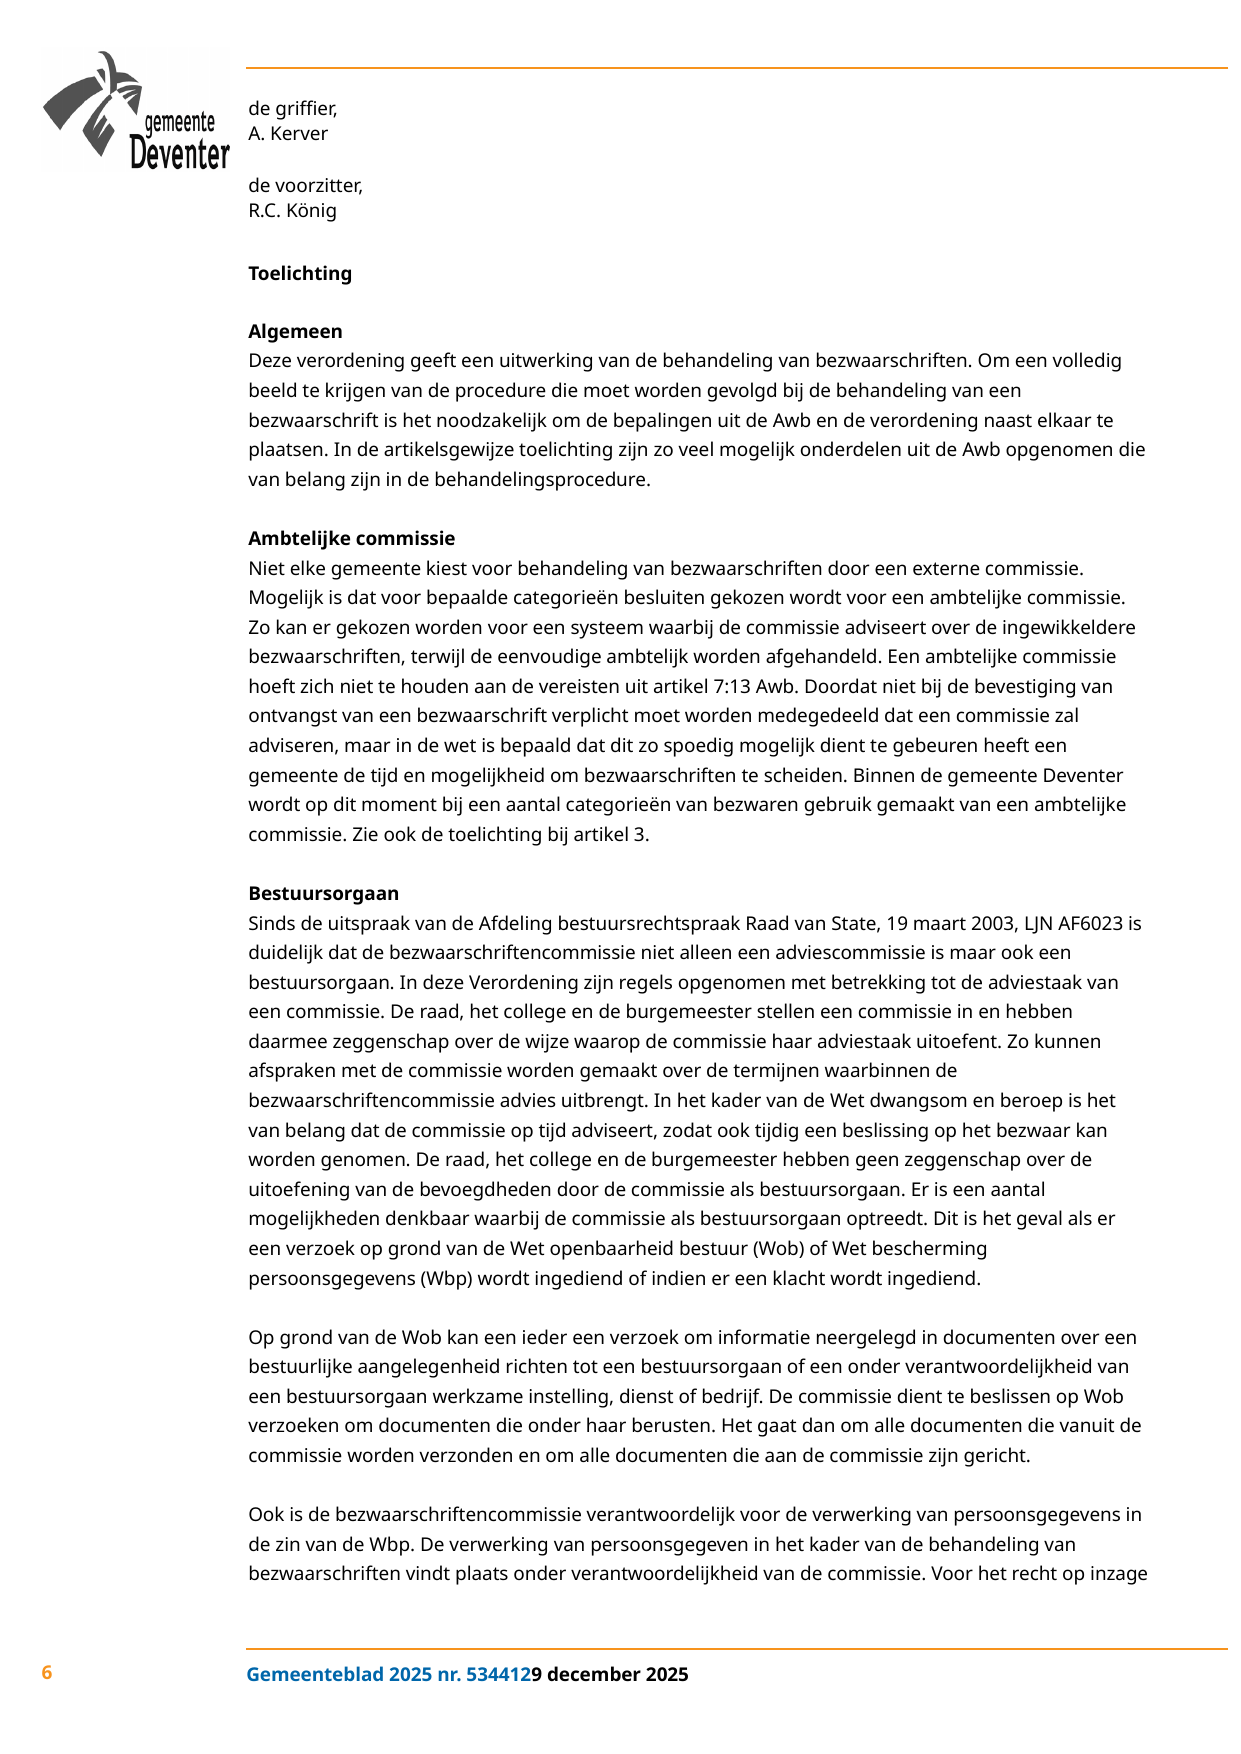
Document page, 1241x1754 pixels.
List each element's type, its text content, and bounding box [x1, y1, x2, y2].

picture [41, 47, 231, 172]
text de griffier, [248, 95, 1152, 121]
text Ook is de bezwaarschriftencommissie verantwoordelijk voor de verwerking van persoonsgegevens in de zin van de Wbp. De verwerking van persoonsgegeven in het kader van de behandeling van bezwaarschriften vindt plaats onder verantwoordelijkheid van de commissie. Voor het recht op inzage [248, 1501, 1152, 1586]
text Deze verordening geeft een uitwerking van de behandeling van bezwaarschriften. Om een volledig beeld te krijgen van de procedure die moet worden gevolgd bij de behandeling van een bezwaarschrift is het noodzakelijk om de bepalingen uit de Awb en de verordening naast elkaar te plaatsen. In de artikelsgewijze toelichting zijn zo veel mogelijk onderdelen uit de Awb opgenomen die van belang zijn in de behandelingsprocedure. [248, 348, 1152, 492]
text de voorzitter, [248, 172, 1152, 198]
text Op grond van de Wob kan een ieder een verzoek om informatie neergelegd in documenten over een bestuurlijke aangelegenheid richten tot een bestuursorgaan of een onder verantwoordelijkheid van een bestuursorgaan werkzame instelling, dienst of bedrijf. De commissie dient te beslissen op Wob verzoeken om documenten die onder haar berusten. Het gaat dan om alle documenten die vanuit de commissie worden verzonden en om alle documenten die aan de commissie zijn gericht. [248, 1324, 1152, 1468]
text Ambtelijke commissie [248, 525, 1152, 551]
text Bestuursorgaan [248, 880, 1152, 906]
text Algemeen [248, 318, 1152, 344]
text Sinds de uitspraak van de Afdeling bestuursrechtspraak Raad van State, 19 maart 2003, LJN AF6023 is duidelijk dat de bezwaarschriftencommissie niet alleen een adviescommissie is maar ook een bestuursorgaan. In deze Verordening zijn regels opgenomen met betrekking tot de adviestaak van een commissie. De raad, het college en de burgemeester stellen een commissie in en hebben daarmee zeggenschap over de wijze waarop de commissie haar adviestaak uitoefent. Zo kunnen afspraken met de commissie worden gemaakt over de termijnen waarbinnen de bezwaarschriftencommissie advies uitbrengt. In het kader van de Wet dwangsom en beroep is het van belang dat de commissie op tijd adviseert, zodat ook tijdig een beslissing op het bezwaar kan worden genomen. De raad, het college en de burgemeester hebben geen zeggenschap over de uitoefening van de bevoegdheden door de commissie als bestuursorgaan. Er is een aantal mogelijkheden denkbaar waarbij de commissie als bestuursorgaan optreedt. Dit is het geval als er een verzoek op grond van de Wet openbaarheid bestuur (Wob) of Wet bescherming persoonsgegevens (Wbp) wordt ingediend of indien er een klacht wordt ingediend. [248, 910, 1152, 1290]
text A. Kerver [248, 121, 1152, 146]
text Toelichting [248, 249, 1152, 289]
text Niet elke gemeente kiest voor behandeling van bezwaarschriften door een externe commissie. Mogelijk is dat voor bepaalde categorieën besluiten gekozen wordt voor een ambtelijke commissie. Zo kan er gekozen worden voor een systeem waarbij de commissie adviseert over de ingewikkeldere bezwaarschriften, terwijl de eenvoudige ambtelijk worden afgehandeld. Een ambtelijke commissie hoeft zich niet te houden aan de vereisten uit artikel 7:13 Awb. Doordat niet bij de bevestiging van ontvangst van een bezwaarschrift verplicht moet worden medegedeeld dat een commissie zal adviseren, maar in de wet is bepaald dat dit zo spoedig mogelijk dient te gebeuren heeft een gemeente de tijd en mogelijkheid om bezwaarschriften te scheiden. Binnen de gemeente Deventer wordt op dit moment bij een aantal categorieën van bezwaren gebruik gemaakt van een ambtelijke commissie. Zie ook de toelichting bij artikel 3. [248, 555, 1152, 847]
text R.C. König [248, 198, 1152, 223]
